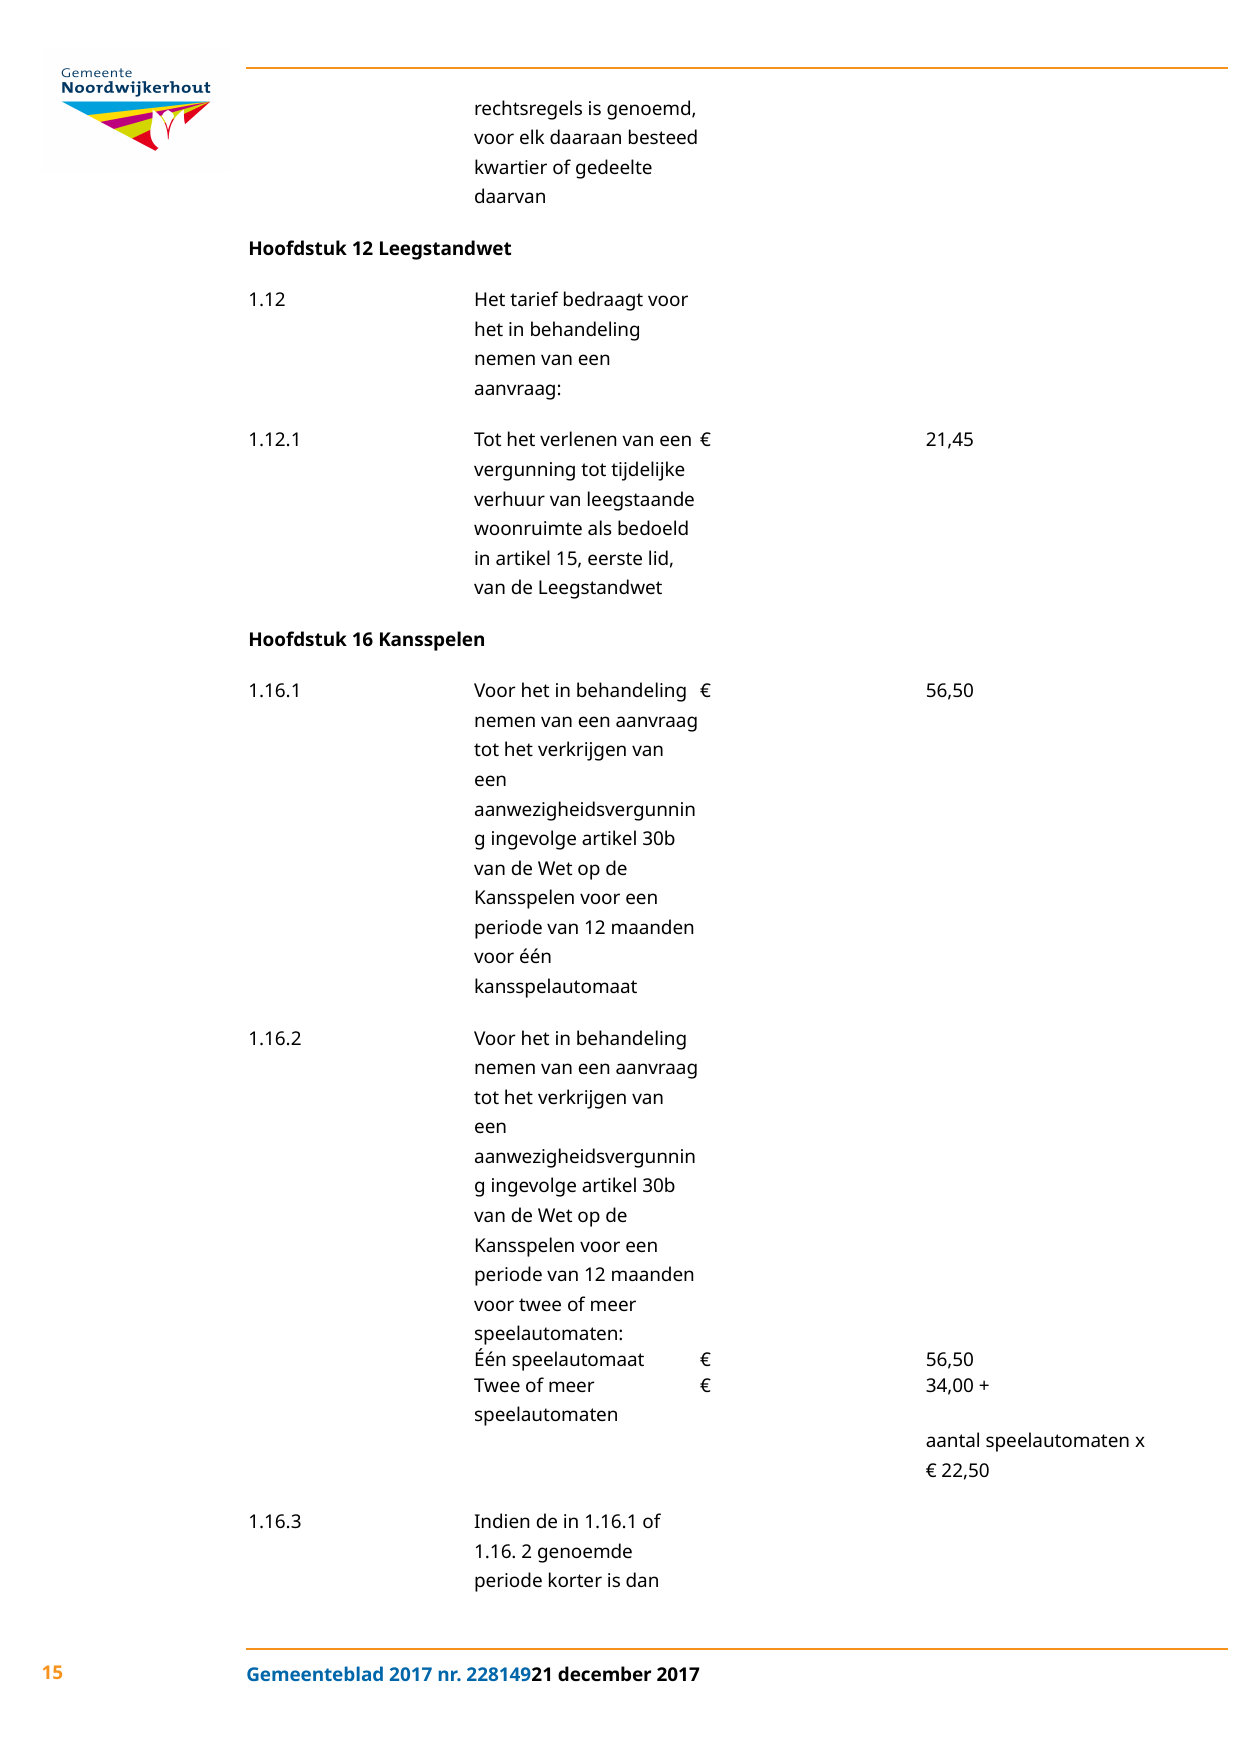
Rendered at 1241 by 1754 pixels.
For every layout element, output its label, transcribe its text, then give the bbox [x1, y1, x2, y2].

table_cell [248, 1346, 474, 1372]
table_cell rechtsregels is genoemd, voor elk daaraan besteed kwartier of gedeelte daarvan [474, 95, 700, 209]
table_cell 1.12 [248, 286, 474, 401]
table_cell [700, 95, 926, 209]
table_cell aantal speelautomaten x € 22,50 [926, 1428, 1152, 1483]
table_cell [926, 401, 1152, 427]
table_cell [926, 600, 1152, 626]
table_cell [700, 626, 926, 652]
table_cell [248, 401, 474, 427]
table_cell Één speelautomaat [474, 1346, 700, 1372]
table_cell [700, 1428, 926, 1483]
table_cell [926, 209, 1152, 235]
table_cell Voor het in behandeling nemen van een aanvraag tot het verkrijgen van een aanwezigheidsvergunning ingevolge artikel 30b van de Wet op de Kansspelen voor een periode van 12 maanden voor twee of meer speelautomaten: [474, 1025, 700, 1346]
table_cell 21,45 [926, 427, 1152, 600]
table_cell [700, 1483, 926, 1508]
table_cell Indien de in 1.16.1 of 1.16. 2 genoemde periode korter is dan [474, 1509, 700, 1593]
table_cell [700, 401, 926, 427]
table_cell [700, 1509, 926, 1593]
table_cell € [700, 427, 926, 600]
table_cell [248, 1372, 474, 1427]
table_cell [248, 652, 474, 677]
table_cell [926, 286, 1152, 401]
table_cell [474, 652, 700, 677]
table_cell [248, 1428, 474, 1483]
table_cell [248, 209, 474, 235]
table_cell [926, 95, 1152, 209]
table_cell [248, 95, 474, 209]
table_cell [700, 235, 926, 261]
table_cell [926, 626, 1152, 652]
table_cell [700, 209, 926, 235]
table_cell [474, 1483, 700, 1508]
table_cell € [700, 1346, 926, 1372]
table_cell [248, 261, 474, 286]
table_cell Hoofdstuk 16 Kansspelen [248, 626, 700, 652]
table_cell 56,50 [926, 678, 1152, 999]
table_cell [248, 600, 474, 626]
table_cell [700, 652, 926, 677]
table_cell 1.16.2 [248, 1025, 474, 1346]
table_cell 34,00 + [926, 1372, 1152, 1427]
table_cell [700, 286, 926, 401]
table_cell [474, 999, 700, 1025]
table_cell [474, 401, 700, 427]
table_cell [248, 1483, 474, 1508]
table_cell € [700, 678, 926, 999]
table_cell [700, 1025, 926, 1346]
table_cell [700, 261, 926, 286]
table_cell Twee of meer speelautomaten [474, 1372, 700, 1427]
table_cell 1.12.1 [248, 427, 474, 600]
table_cell [700, 999, 926, 1025]
table_cell [248, 999, 474, 1025]
table_cell [926, 261, 1152, 286]
table_cell [926, 1509, 1152, 1593]
table_cell [926, 1483, 1152, 1508]
table_cell [926, 652, 1152, 677]
table_cell € [700, 1372, 926, 1427]
table_cell Hoofdstuk 12 Leegstandwet [248, 235, 700, 261]
table_cell [926, 999, 1152, 1025]
table_cell Voor het in behandeling nemen van een aanvraag tot het verkrijgen van een aanwezigheidsvergunning ingevolge artikel 30b van de Wet op de Kansspelen voor een periode van 12 maanden voor één kansspelautomaat [474, 678, 700, 999]
table_cell 1.16.1 [248, 678, 474, 999]
picture [41, 47, 231, 172]
table_cell Het tarief bedraagt voor het in behandeling nemen van een aanvraag: [474, 286, 700, 401]
table_cell [474, 1428, 700, 1483]
table_cell 56,50 [926, 1346, 1152, 1372]
table_cell 1.16.3 [248, 1509, 474, 1593]
table_cell Tot het verlenen van een vergunning tot tijdelijke verhuur van leegstaande woonruimte als bedoeld in artikel 15, eerste lid, van de Leegstandwet [474, 427, 700, 600]
table_cell [926, 1025, 1152, 1346]
table_cell [474, 261, 700, 286]
table_cell [926, 235, 1152, 261]
table_cell [474, 600, 700, 626]
table_cell [474, 209, 700, 235]
table_cell [700, 600, 926, 626]
